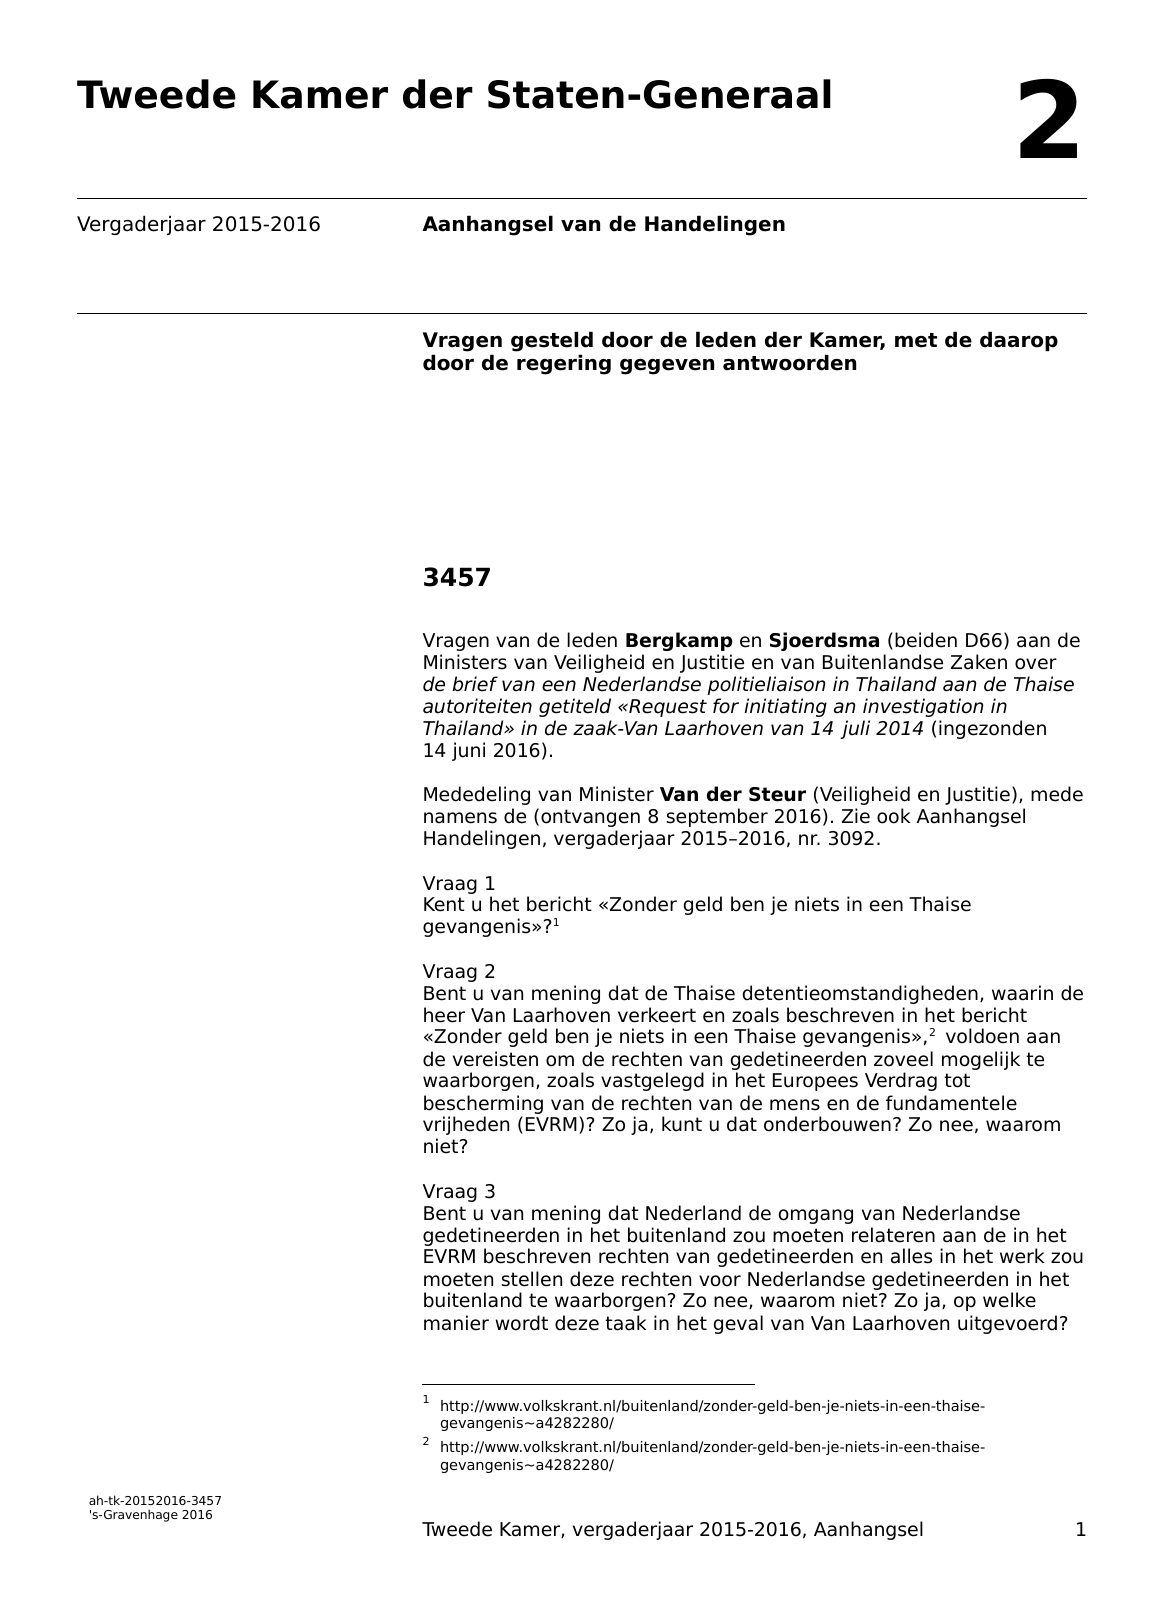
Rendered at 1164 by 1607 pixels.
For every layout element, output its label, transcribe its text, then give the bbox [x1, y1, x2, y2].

table_header 2 [886, 59, 1087, 198]
text Vragen van de leden Bergkamp en Sjoerdsma (beiden D66) aan de Ministers van Veiligheid en Justitie en van Buitenlandse Zaken over de brief van een Nederlandse politieliaison in Thailand aan de Thaise autoriteiten getiteld «Request for initiating an investigation in Thailand» in de zaak-Van Laarhoven van 14 juli 2014 (ingezonden 14 juni 2016). [422, 630, 1087, 762]
table_cell Aanhangsel van de Handelingen [422, 199, 1087, 313]
text 3457 [422, 563, 1087, 592]
text Vraag 2 [422, 961, 1087, 982]
text Kent u het bericht «Zonder geld ben je niets in een Thaise gevangenis»? [422, 894, 1087, 938]
text ah-tk-20152016-3457 [88, 1494, 323, 1508]
text http://www.volkskrant.nl/buitenland/zonder-geld-ben-je-niets-in-een-thaise-gevangenis~a4282280/ [422, 1435, 1087, 1474]
text Vraag 3 [422, 1181, 1087, 1202]
text Bent u van mening dat de Thaise detentieomstandigheden, waarin de heer Van Laarhoven verkeert en zoals beschreven in het bericht «Zonder geld ben je niets in een Thaise gevangenis», voldoen aan de vereisten om de rechten van gedetineerden zoveel mogelijk te waarborgen, zoals vastgelegd in het Europees Verdrag tot bescherming van de rechten van de mens en de fundamentele vrijheden (EVRM)? Zo ja, kunt u dat onderbouwen? Zo nee, waarom niet? [422, 982, 1087, 1158]
text Bent u van mening dat Nederland de omgang van Nederlandse gedetineerden in het buitenland zou moeten relateren aan de in het EVRM beschreven rechten van gedetineerden en alles in het werk zou moeten stellen deze rechten voor Nederlandse gedetineerden in het buitenland te waarborgen? Zo nee, waarom niet? Zo ja, op welke manier wordt deze taak in het geval van Van Laarhoven uitgevoerd? [422, 1202, 1087, 1334]
table_cell Vragen gesteld door de leden der Kamer, met de daarop door de regering gegeven antwoorden [422, 314, 1087, 375]
text 's-Gravenhage 2016 [88, 1508, 323, 1522]
text Vraag 1 [422, 872, 1087, 894]
table_cell Vergaderjaar 2015-2016 [77, 199, 422, 313]
text Mededeling van Minister Van der Steur (Veiligheid en Justitie), mede namens de (ontvangen 8 september 2016). Zie ook Aanhangsel Handelingen, vergaderjaar 2015–2016, nr. 3092. [422, 784, 1087, 850]
table_cell [77, 314, 422, 375]
table_header Tweede Kamer der Staten-Generaal [77, 59, 886, 198]
text http://www.volkskrant.nl/buitenland/zonder-geld-ben-je-niets-in-een-thaise-gevangenis~a4282280/ [422, 1393, 1087, 1432]
